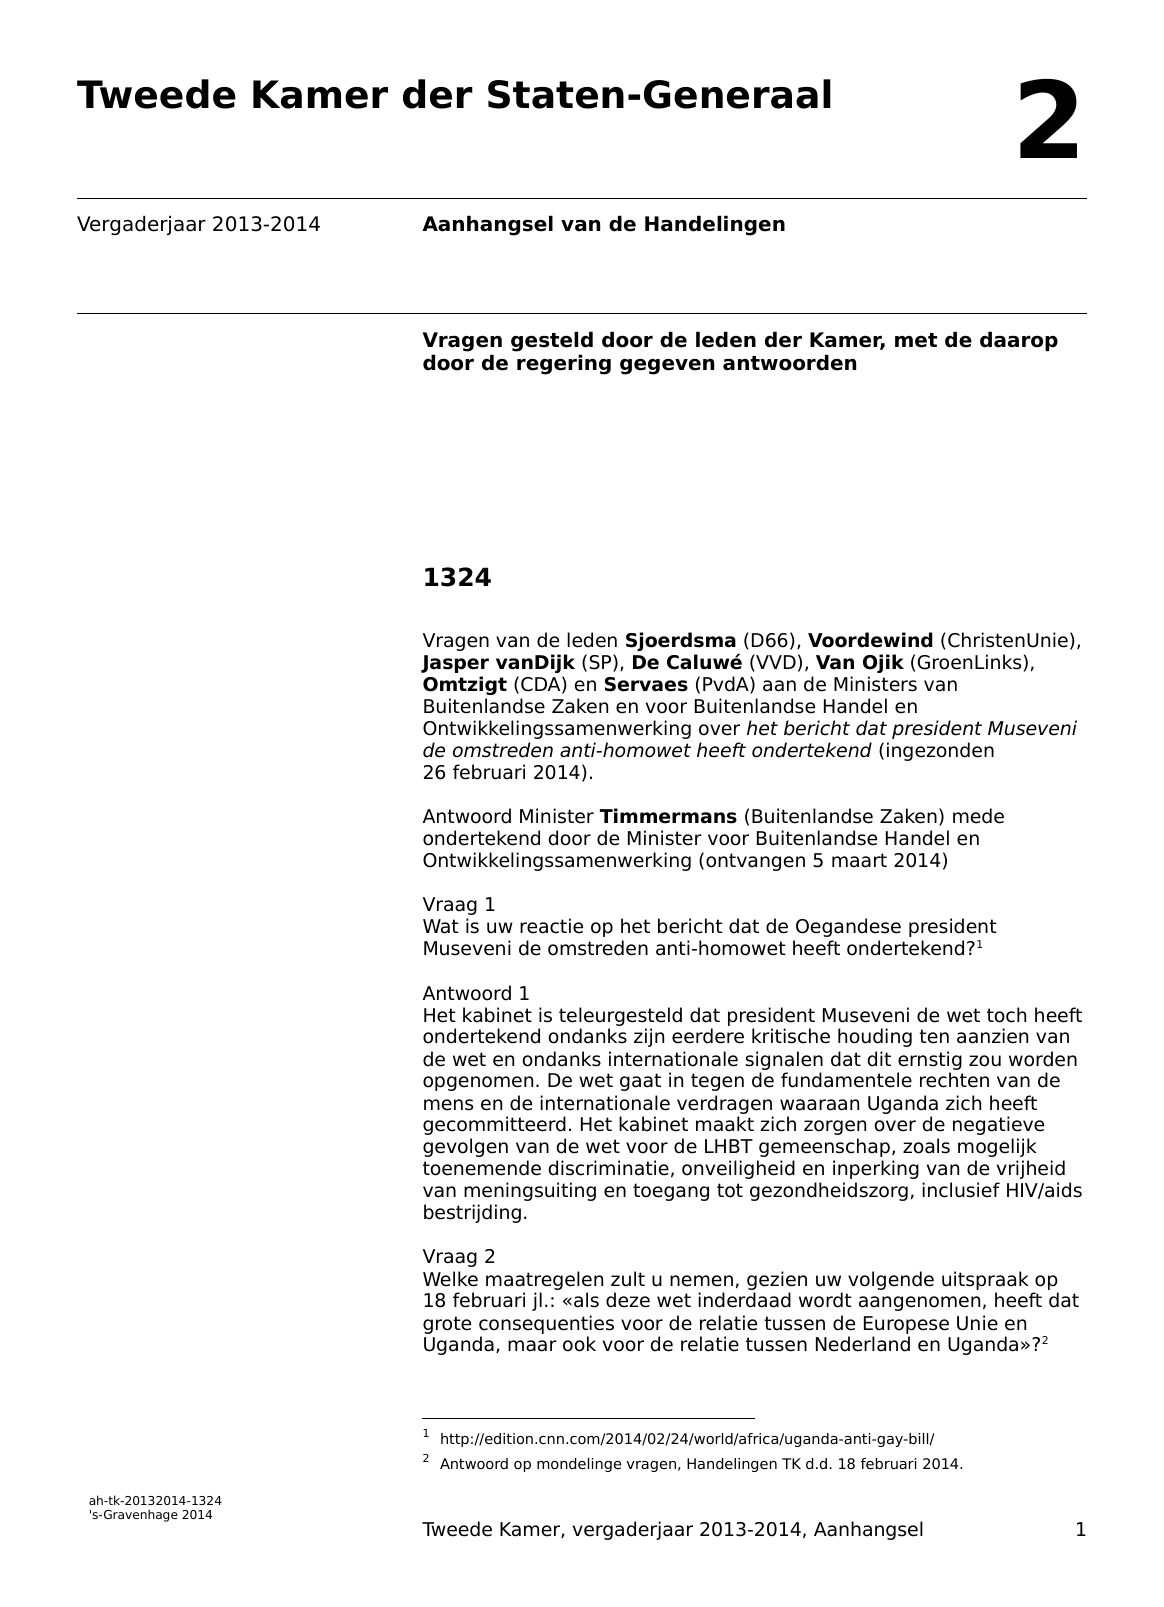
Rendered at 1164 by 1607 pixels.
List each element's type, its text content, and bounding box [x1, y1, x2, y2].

text Vraag 1 [422, 894, 1087, 916]
table_cell [77, 314, 422, 375]
table_header Tweede Kamer der Staten-Generaal [77, 59, 886, 198]
table_cell Vergaderjaar 2013-2014 [77, 199, 422, 313]
text Antwoord op mondelinge vragen, Handelingen TK d.d. 18 februari 2014. [422, 1452, 1087, 1474]
text 's-Gravenhage 2014 [88, 1508, 323, 1522]
text Antwoord Minister Timmermans (Buitenlandse Zaken) mede ondertekend door de Minister voor Buitenlandse Handel en Ontwikkelingssamenwerking (ontvangen 5 maart 2014) [422, 806, 1087, 872]
table_cell Vragen gesteld door de leden der Kamer, met de daarop door de regering gegeven antwoorden [422, 314, 1087, 375]
table_cell Aanhangsel van de Handelingen [422, 199, 1087, 313]
text http://edition.cnn.com/2014/02/24/world/africa/uganda-anti-gay-bill/ [422, 1427, 1087, 1449]
text Antwoord 1 [422, 982, 1087, 1004]
text Vraag 2 [422, 1246, 1087, 1268]
text ah-tk-20132014-1324 [88, 1494, 323, 1508]
text 1324 [422, 563, 1087, 592]
text Het kabinet is teleurgesteld dat president Museveni de wet toch heeft ondertekend ondanks zijn eerdere kritische houding ten aanzien van de wet en ondanks internationale signalen dat dit ernstig zou worden opgenomen. De wet gaat in tegen de fundamentele rechten van de mens en de internationale verdragen waaraan Uganda zich heeft gecommitteerd. Het kabinet maakt zich zorgen over de negatieve gevolgen van de wet voor de LHBT gemeenschap, zoals mogelijk toenemende discriminatie, onveiligheid en inperking van de vrijheid van meningsuiting en toegang tot gezondheidszorg, inclusief HIV/aids bestrijding. [422, 1004, 1087, 1224]
table_header 2 [886, 59, 1087, 198]
text Welke maatregelen zult u nemen, gezien uw volgende uitspraak op 18 februari jl.: «als deze wet inderdaad wordt aangenomen, heeft dat grote consequenties voor de relatie tussen de Europese Unie en Uganda, maar ook voor de relatie tussen Nederland en Uganda»? [422, 1268, 1087, 1356]
text Vragen van de leden Sjoerdsma (D66), Voordewind (ChristenUnie), Jasper vanDijk (SP), De Caluwé (VVD), Van Ojik (GroenLinks), Omtzigt (CDA) en Servaes (PvdA) aan de Ministers van Buitenlandse Zaken en voor Buitenlandse Handel en Ontwikkelingssamenwerking over het bericht dat president Museveni de omstreden anti-homowet heeft ondertekend (ingezonden 26 februari 2014). [422, 630, 1087, 784]
text Wat is uw reactie op het bericht dat de Oegandese president Museveni de omstreden anti-homowet heeft ondertekend? [422, 916, 1087, 960]
